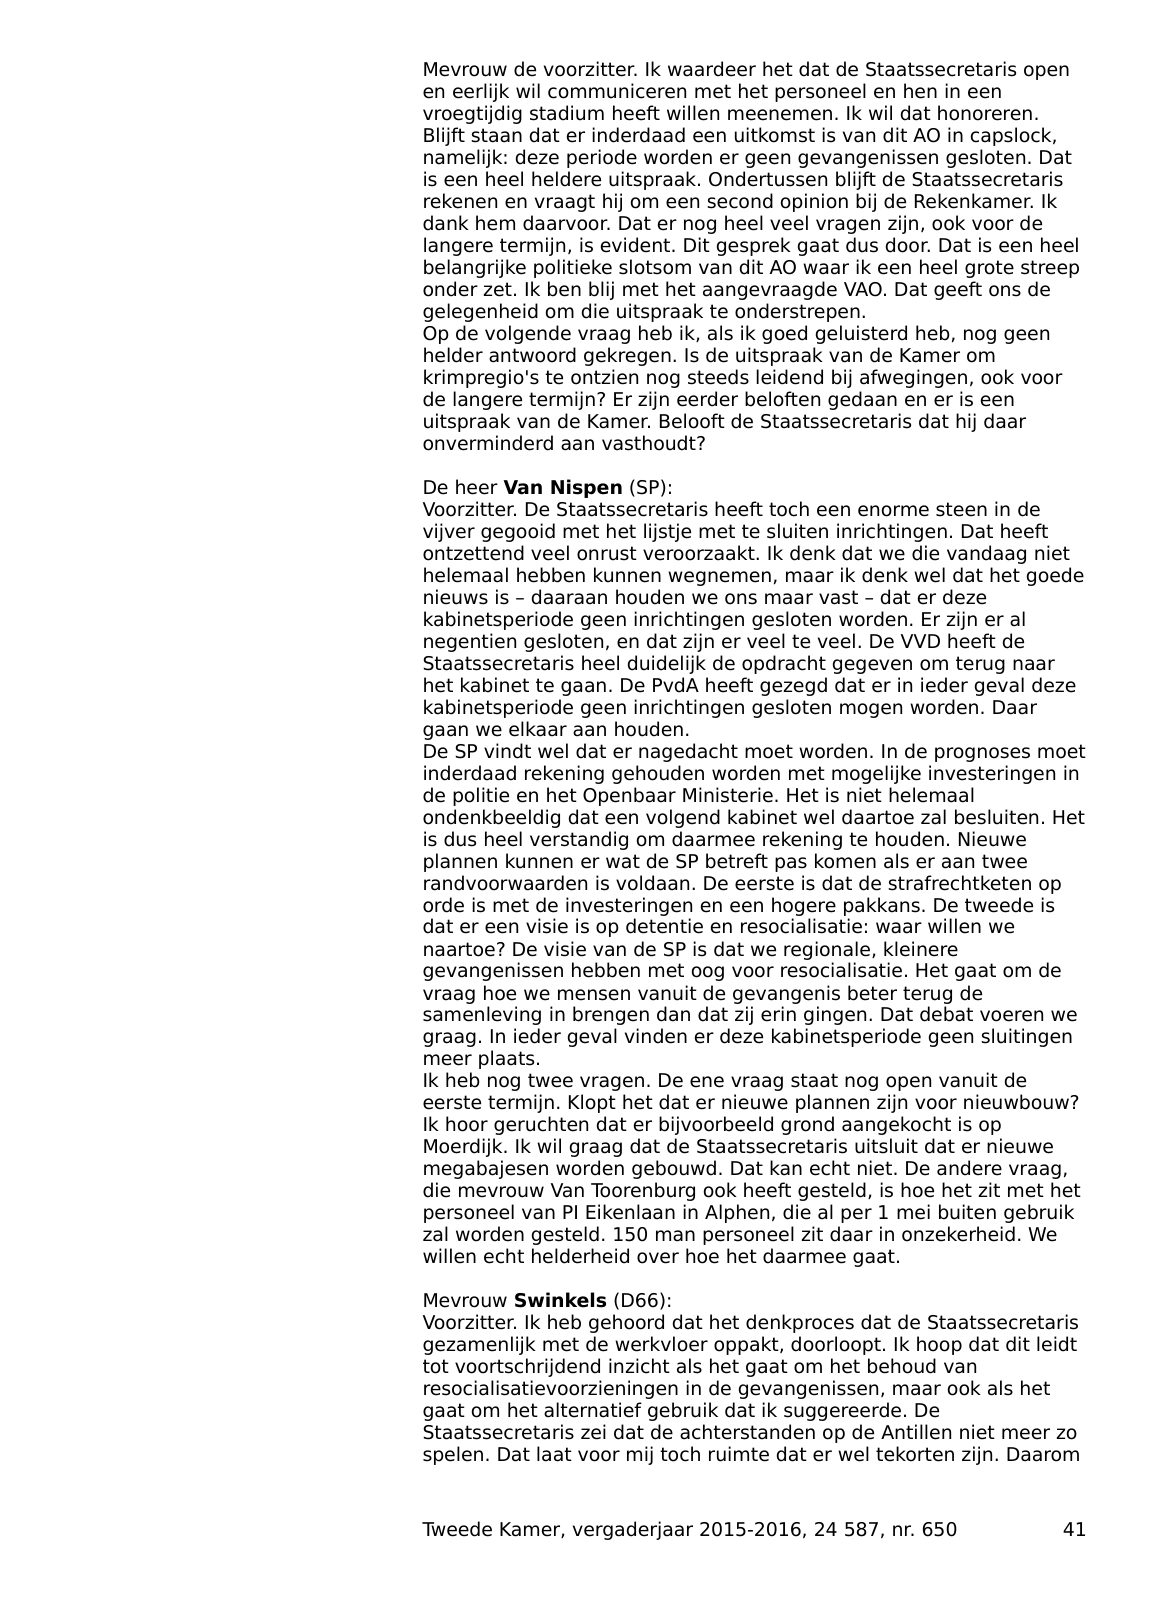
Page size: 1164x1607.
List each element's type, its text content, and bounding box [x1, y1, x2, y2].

text De SP vindt wel dat er nagedacht moet worden. In de prognoses moet inderdaad rekening gehouden worden met mogelijke investeringen in de politie en het Openbaar Ministerie. Het is niet helemaal ondenkbeeldig dat een volgend kabinet wel daartoe zal besluiten. Het is dus heel verstandig om daarmee rekening te houden. Nieuwe plannen kunnen er wat de SP betreft pas komen als er aan twee randvoorwaarden is voldaan. De eerste is dat de strafrechtketen op orde is met de investeringen en een hogere pakkans. De tweede is dat er een visie is op detentie en resocialisatie: waar willen we naartoe? De visie van de SP is dat we regionale, kleinere gevangenissen hebben met oog voor resocialisatie. Het gaat om de vraag hoe we mensen vanuit de gevangenis beter terug de samenleving in brengen dan dat zij erin gingen. Dat debat voeren we graag. In ieder geval vinden er deze kabinetsperiode geen sluitingen meer plaats. [422, 741, 1087, 1070]
text Op de volgende vraag heb ik, als ik goed geluisterd heb, nog geen helder antwoord gekregen. Is de uitspraak van de Kamer om krimpregio's te ontzien nog steeds leidend bij afwegingen, ook voor de langere termijn? Er zijn eerder beloften gedaan en er is een uitspraak van de Kamer. Belooft de Staatssecretaris dat hij daar onverminderd aan vasthoudt? [422, 323, 1087, 455]
text De heer Van Nispen (SP): [422, 477, 1087, 499]
text Mevrouw de voorzitter. Ik waardeer het dat de Staatssecretaris open en eerlijk wil communiceren met het personeel en hen in een vroegtijdig stadium heeft willen meenemen. Ik wil dat honoreren. Blijft staan dat er inderdaad een uitkomst is van dit AO in capslock, namelijk: deze periode worden er geen gevangenissen gesloten. Dat is een heel heldere uitspraak. Ondertussen blijft de Staatssecretaris rekenen en vraagt hij om een second opinion bij de Rekenkamer. Ik dank hem daarvoor. Dat er nog heel veel vragen zijn, ook voor de langere termijn, is evident. Dit gesprek gaat dus door. Dat is een heel belangrijke politieke slotsom van dit AO waar ik een heel grote streep onder zet. Ik ben blij met het aangevraagde VAO. Dat geeft ons de gelegenheid om die uitspraak te onderstrepen. [422, 59, 1087, 323]
text Ik heb nog twee vragen. De ene vraag staat nog open vanuit de eerste termijn. Klopt het dat er nieuwe plannen zijn voor nieuwbouw? Ik hoor geruchten dat er bijvoorbeeld grond aangekocht is op Moerdijk. Ik wil graag dat de Staatssecretaris uitsluit dat er nieuwe megabajesen worden gebouwd. Dat kan echt niet. De andere vraag, die mevrouw Van Toorenburg ook heeft gesteld, is hoe het zit met het personeel van PI Eikenlaan in Alphen, die al per 1 mei buiten gebruik zal worden gesteld. 150 man personeel zit daar in onzekerheid. We willen echt helderheid over hoe het daarmee gaat. [422, 1070, 1087, 1268]
text Voorzitter. Ik heb gehoord dat het denkproces dat de Staatssecretaris gezamenlijk met de werkvloer oppakt, doorloopt. Ik hoop dat dit leidt tot voortschrijdend inzicht als het gaat om het behoud van resocialisatievoorzieningen in de gevangenissen, maar ook als het gaat om het alternatief gebruik dat ik suggereerde. De Staatssecretaris zei dat de achterstanden op de Antillen niet meer zo spelen. Dat laat voor mij toch ruimte dat er wel tekorten zijn. Daarom [422, 1312, 1087, 1466]
text Voorzitter. De Staatssecretaris heeft toch een enorme steen in de vijver gegooid met het lijstje met te sluiten inrichtingen. Dat heeft ontzettend veel onrust veroorzaakt. Ik denk dat we die vandaag niet helemaal hebben kunnen wegnemen, maar ik denk wel dat het goede nieuws is – daaraan houden we ons maar vast – dat er deze kabinetsperiode geen inrichtingen gesloten worden. Er zijn er al negentien gesloten, en dat zijn er veel te veel. De VVD heeft de Staatssecretaris heel duidelijk de opdracht gegeven om terug naar het kabinet te gaan. De PvdA heeft gezegd dat er in ieder geval deze kabinetsperiode geen inrichtingen gesloten mogen worden. Daar gaan we elkaar aan houden. [422, 499, 1087, 741]
text Mevrouw Swinkels (D66): [422, 1290, 1087, 1312]
